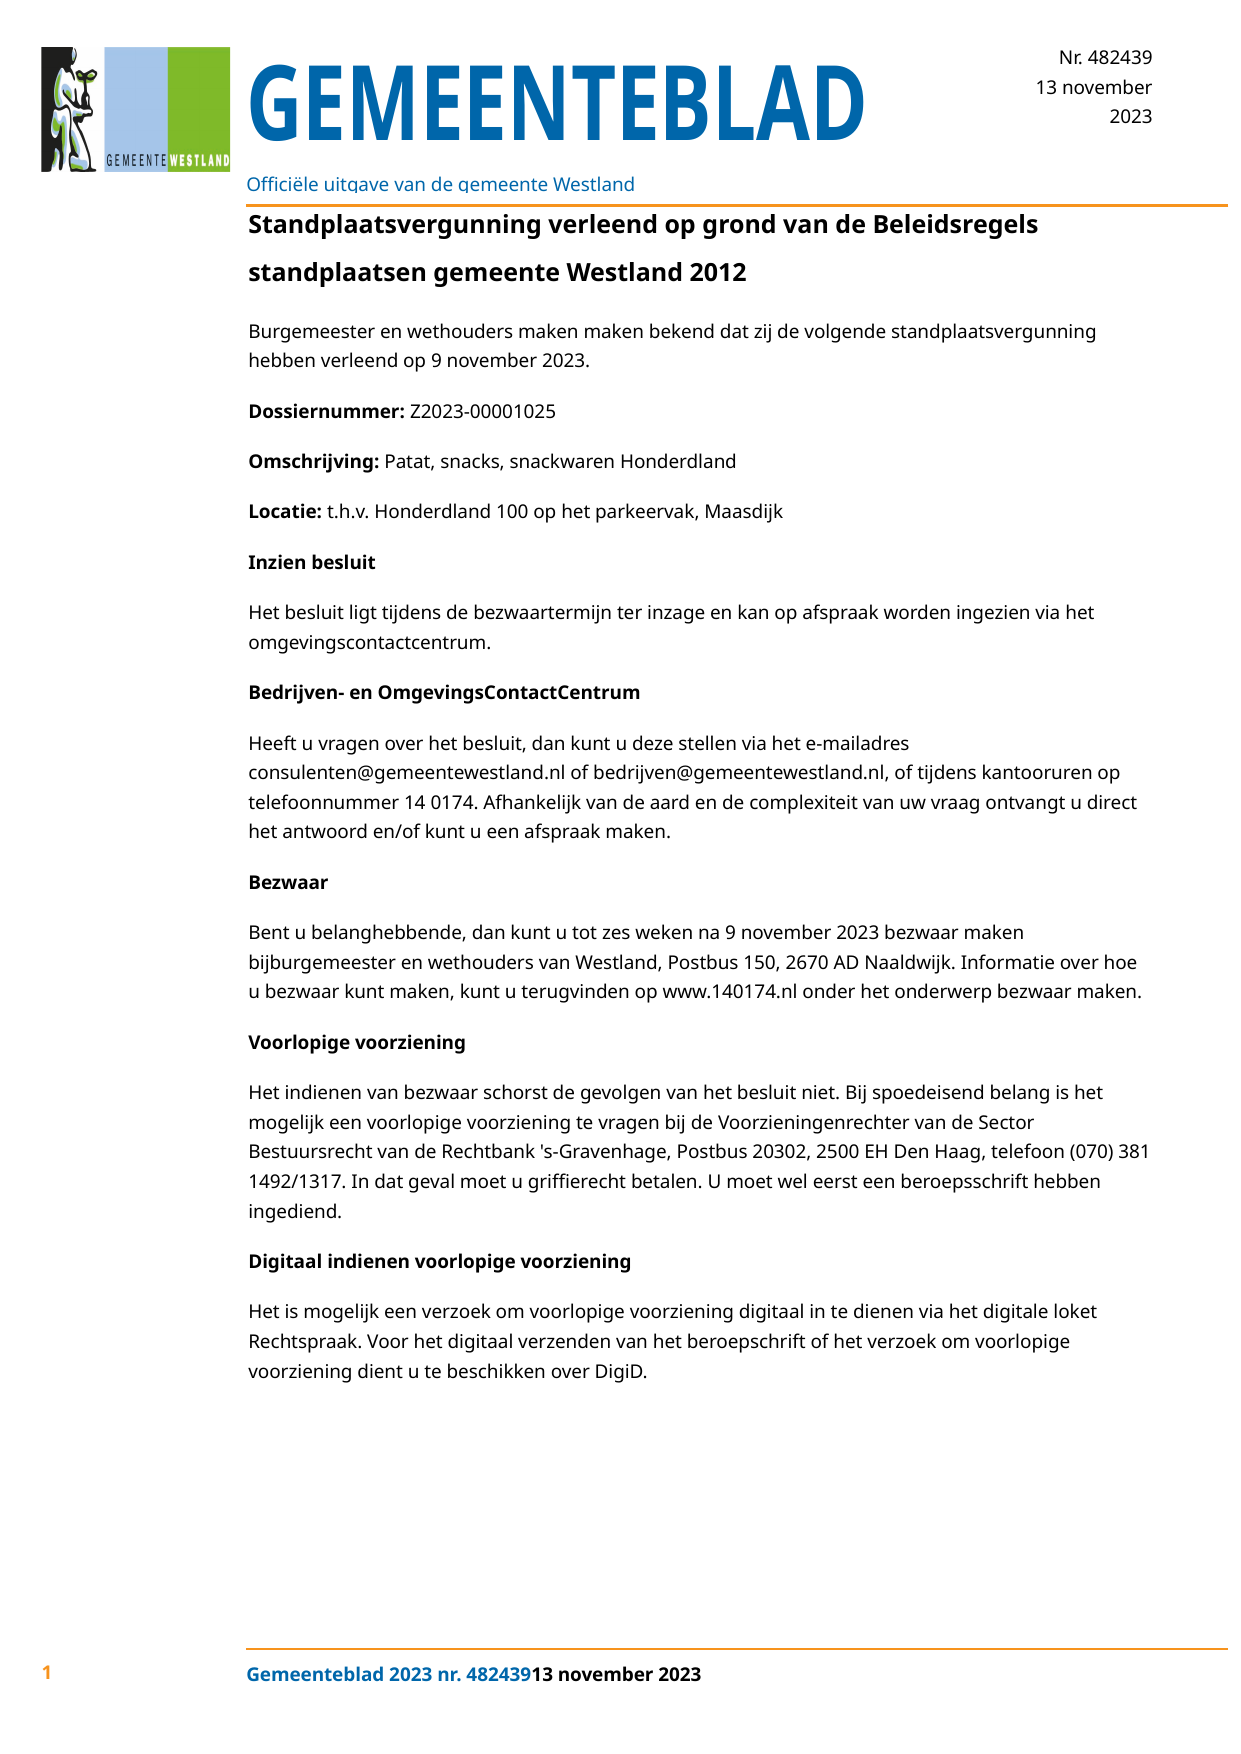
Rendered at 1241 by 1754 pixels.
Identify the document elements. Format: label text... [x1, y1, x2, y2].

text Voorlopige voorziening [248, 1029, 1152, 1055]
text Dossiernummer: Z2023-00001025 [248, 398, 1152, 424]
text Standplaatsvergunning verleend op grond van de Beleidsregels standplaatsen gemeente Westland 2012 [248, 207, 1152, 288]
text Het is mogelijk een verzoek om voorlopige voorziening digitaal in te dienen via het digitale loket Rechtspraak. Voor het digitaal verzenden van het beroepschrift of het verzoek om voorlopige voorziening dient u te beschikken over DigiD. [248, 1299, 1152, 1384]
text Omschrijving: Patat, snacks, snackwaren Honderdland [248, 448, 1152, 474]
text Digitaal indienen voorlopige voorziening [248, 1248, 1152, 1274]
picture [41, 47, 231, 172]
text Inzien besluit [248, 549, 1152, 575]
text Heeft u vragen over het besluit, dan kunt u deze stellen via het e-mailadres consulenten@gemeentewestland.nl of bedrijven@gemeentewestland.nl, of tijdens kantooruren op telefoonnummer 14 0174. Afhankelijk van de aard en de complexiteit van uw vraag ontvangt u direct het antwoord en/of kunt u een afspraak maken. [248, 730, 1152, 844]
text Bent u belanghebbende, dan kunt u tot zes weken na 9 november 2023 bezwaar maken bijburgemeester en wethouders van Westland, Postbus 150, 2670 AD Naaldwijk. Informatie over hoe u bezwaar kunt maken, kunt u terugvinden op www.140174.nl onder het onderwerp bezwaar maken. [248, 919, 1152, 1004]
text Locatie: t.h.v. Honderdland 100 op het parkeervak, Maasdijk [248, 499, 1152, 524]
text Bedrijven- en OmgevingsContactCentrum [248, 679, 1152, 705]
text Bezwaar [248, 869, 1152, 895]
text Burgemeester en wethouders maken maken bekend dat zij de volgende standplaatsvergunning hebben verleend op 9 november 2023. [248, 318, 1152, 373]
text Het indienen van bezwaar schorst de gevolgen van het besluit niet. Bij spoedeisend belang is het mogelijk een voorlopige voorziening te vragen bij de Voorzieningenrechter van de Sector Bestuursrecht van de Rechtbank 's-Gravenhage, Postbus 20302, 2500 EH Den Haag, telefoon (070) 381 1492/1317. In dat geval moet u griffierecht betalen. U moet wel eerst een beroepsschrift hebben ingediend. [248, 1079, 1152, 1224]
text Het besluit ligt tijdens de bezwaartermijn ter inzage en kan op afspraak worden ingezien via het omgevingscontactcentrum. [248, 599, 1152, 655]
